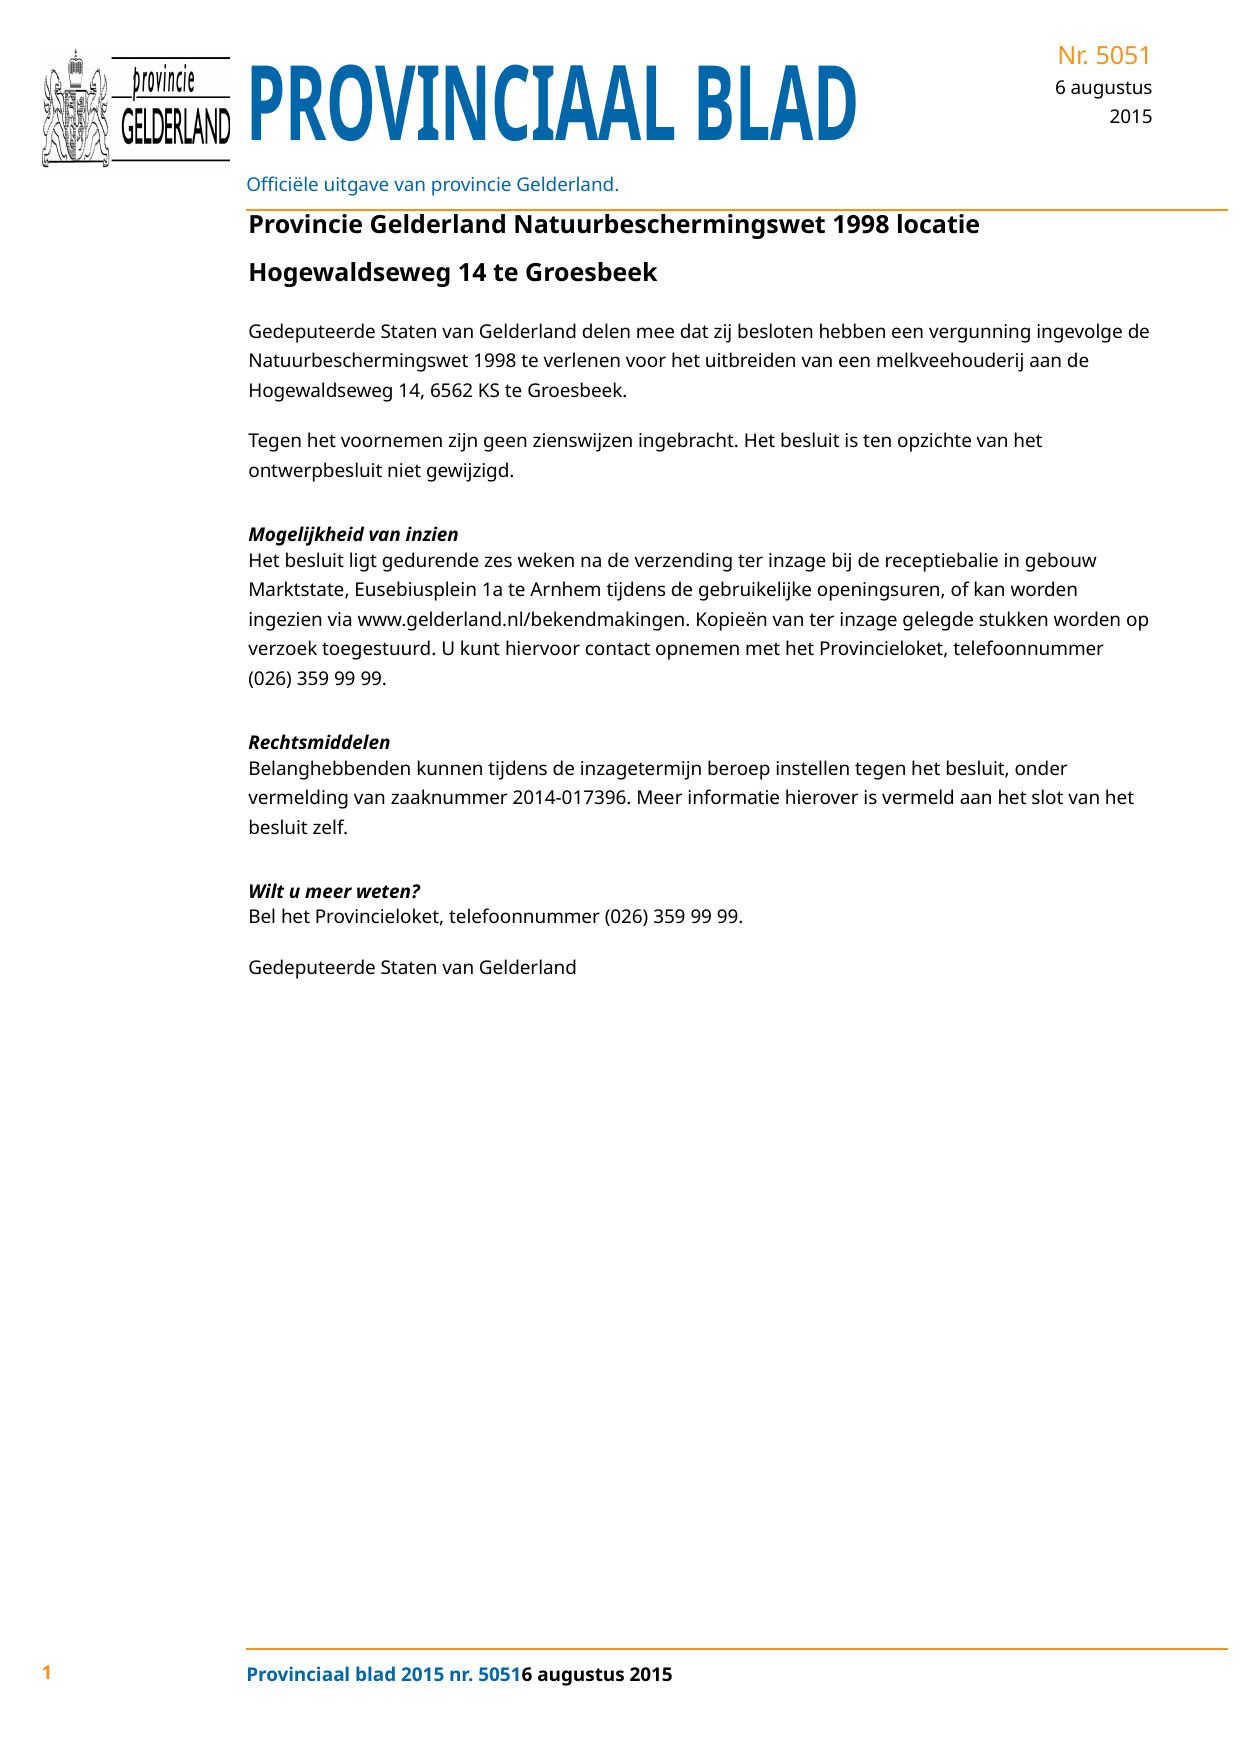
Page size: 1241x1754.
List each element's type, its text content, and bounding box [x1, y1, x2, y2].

text Belanghebbenden kunnen tijdens de inzagetermijn beroep instellen tegen het besluit, onder vermelding van zaaknummer 2014-017396. Meer informatie hierover is vermeld aan het slot van het besluit zelf. [248, 755, 1152, 840]
text Mogelijkheid van inzien [248, 521, 1152, 547]
text Gedeputeerde Staten van Gelderland [248, 954, 1152, 980]
text Bel het Provincieloket, telefoonnummer (026) 359 99 99. [248, 904, 1152, 929]
text Gedeputeerde Staten van Gelderland delen mee dat zij besloten hebben een vergunning ingevolge de Natuurbeschermingswet 1998 te verlenen voor het uitbreiden van een melkveehouderij aan de Hogewaldseweg 14, 6562 KS te Groesbeek. [248, 318, 1152, 403]
text Het besluit ligt gedurende zes weken na de verzending ter inzage bij de receptiebalie in gebouw Marktstate, Eusebiusplein 1a te Arnhem tijdens de gebruikelijke openingsuren, of kan worden ingezien via www.gelderland.nl/bekendmakingen. Kopieën van ter inzage gelegde stukken worden op verzoek toegestuurd. U kunt hiervoor contact opnemen met het Provincieloket, telefoonnummer (026) 359 99 99. [248, 547, 1152, 691]
picture [41, 47, 231, 172]
text Tegen het voornemen zijn geen zienswijzen ingebracht. Het besluit is ten opzichte van het ontwerpbesluit niet gewijzigd. [248, 427, 1152, 483]
text Rechtsmiddelen [248, 729, 1152, 755]
text Provincie Gelderland Natuurbeschermingswet 1998 locatie Hogewaldseweg 14 te Groesbeek [248, 211, 1152, 288]
text Wilt u meer weten? [248, 878, 1152, 904]
